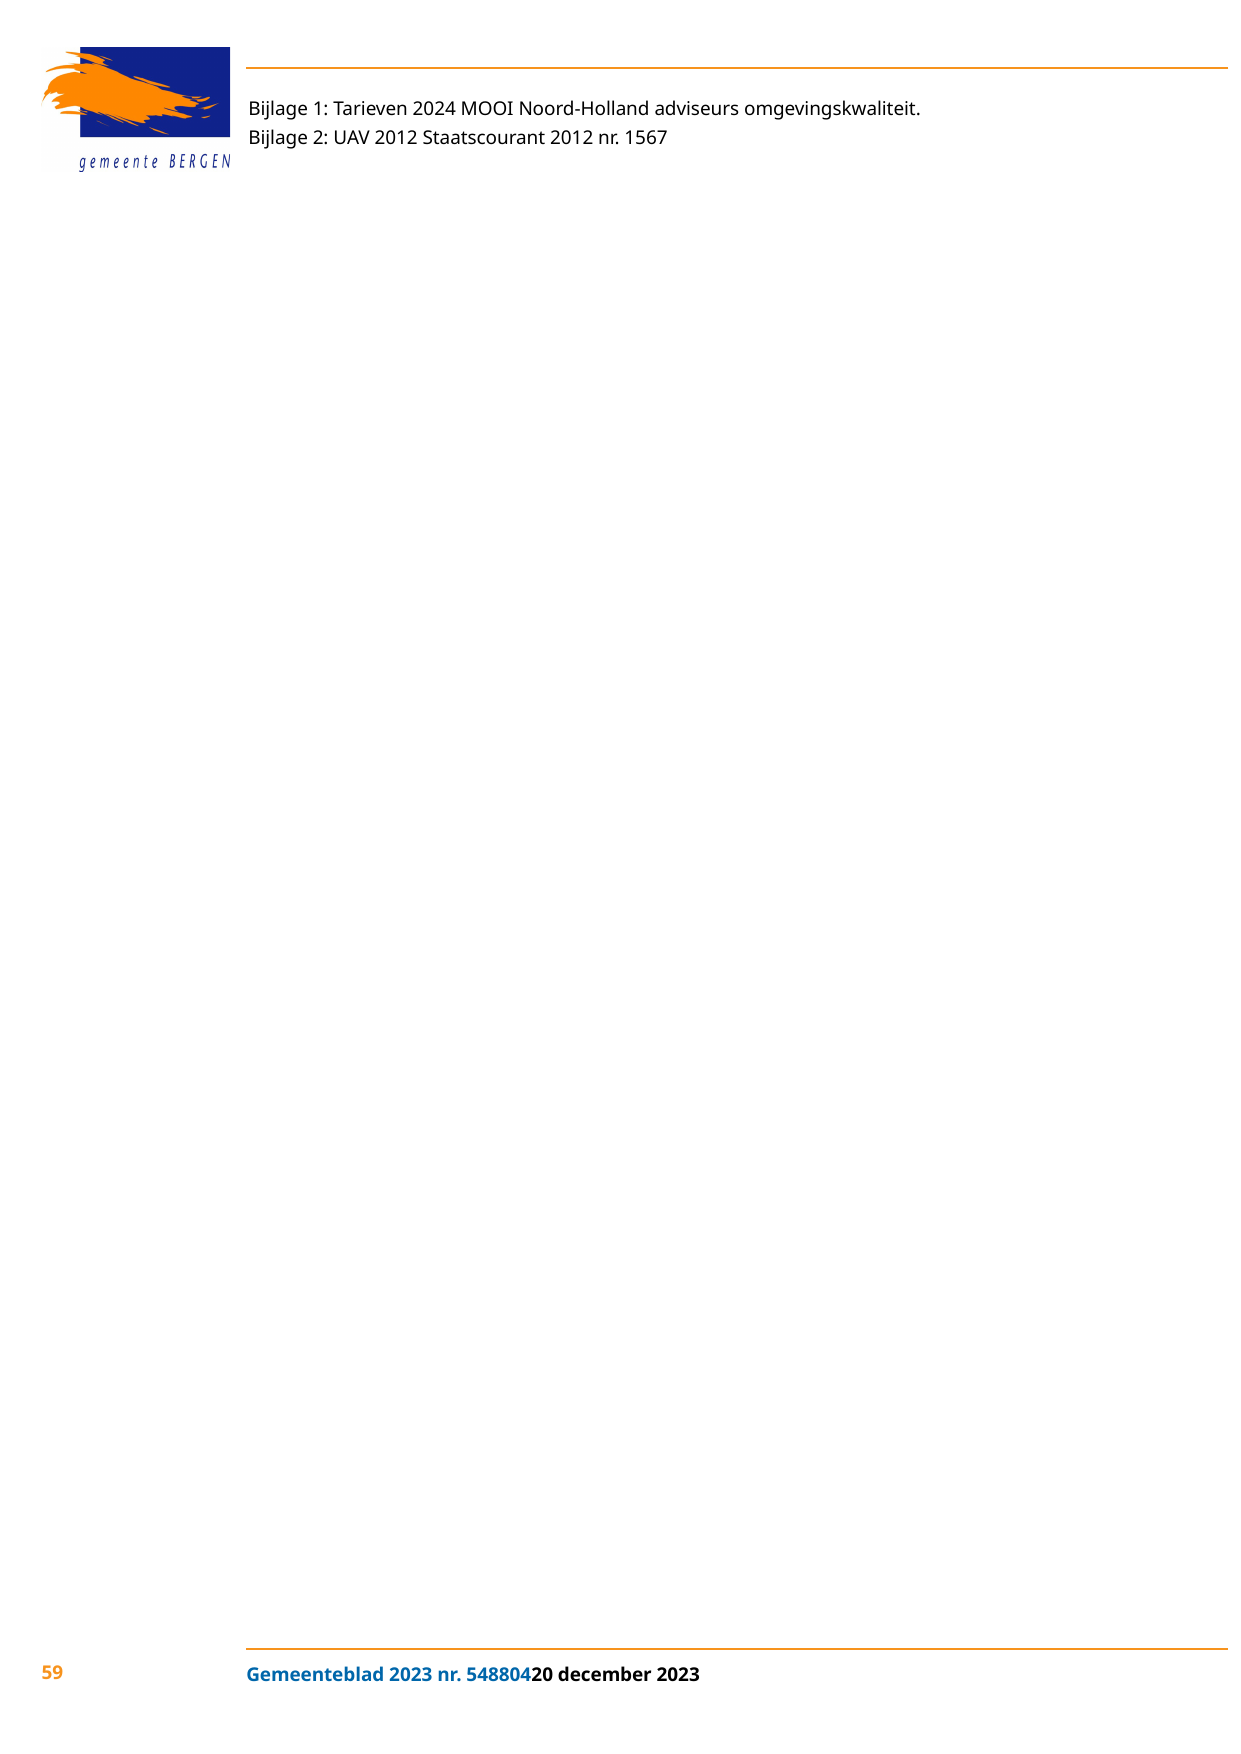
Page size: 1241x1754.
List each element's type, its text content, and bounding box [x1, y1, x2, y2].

text Bijlage 2: UAV 2012 Staatscourant 2012 nr. 1567 [248, 124, 1152, 150]
text Bijlage 1: Tarieven 2024 MOOI Noord-Holland adviseurs omgevingskwaliteit. [248, 95, 1152, 121]
picture [41, 47, 231, 172]
